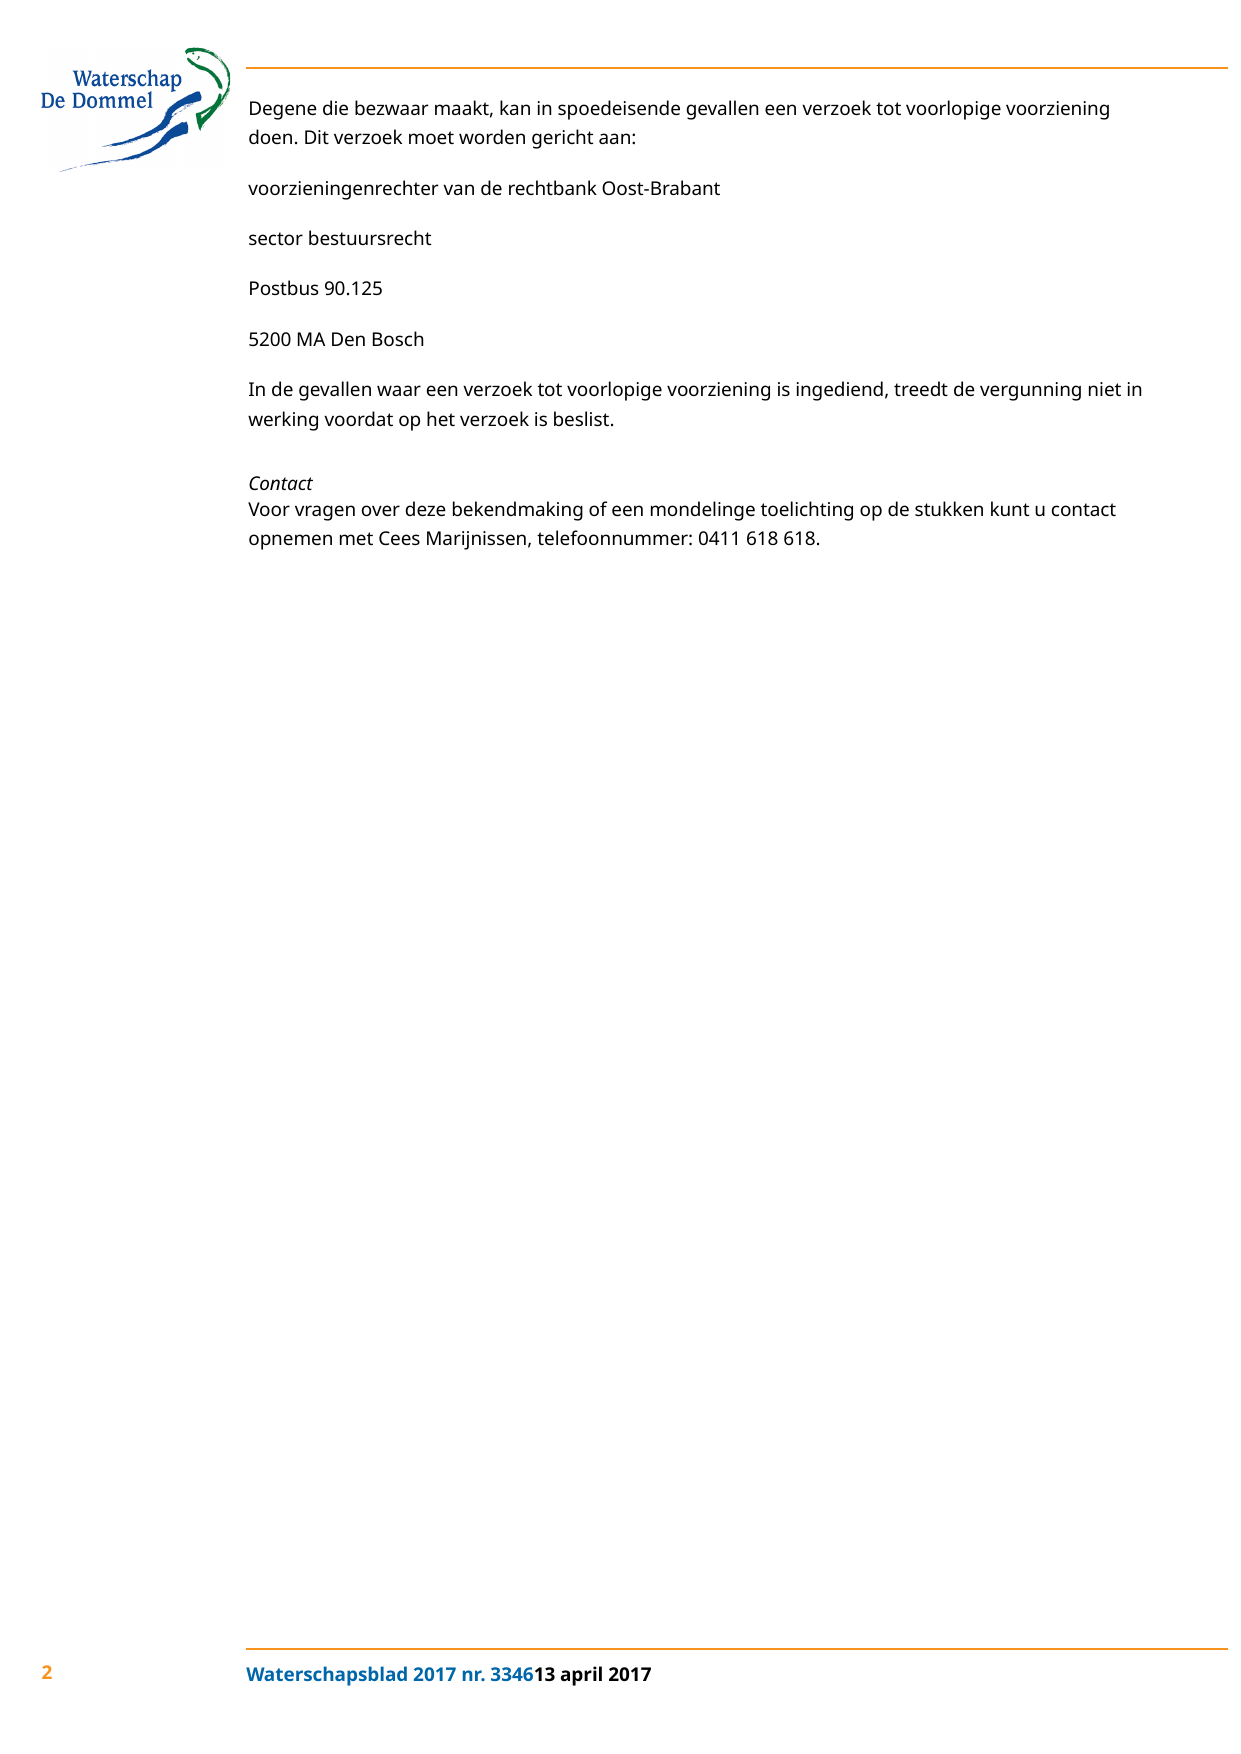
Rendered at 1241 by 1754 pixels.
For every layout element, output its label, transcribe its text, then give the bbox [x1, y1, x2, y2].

text In de gevallen waar een verzoek tot voorlopige voorziening is ingediend, treedt de vergunning niet in werking voordat op het verzoek is beslist. [248, 376, 1152, 432]
text Voor vragen over deze bekendmaking of een mondelinge toelichting op de stukken kunt u contact opnemen met Cees Marijnissen, telefoonnummer: 0411 618 618. [248, 496, 1152, 551]
text Postbus 90.125 [248, 276, 1152, 301]
text Degene die bezwaar maakt, kan in spoedeisende gevallen een verzoek tot voorlopige voorziening doen. Dit verzoek moet worden gericht aan: [248, 95, 1152, 150]
text sector bestuursrecht [248, 225, 1152, 251]
text voorzieningenrechter van de rechtbank Oost-Brabant [248, 175, 1152, 201]
text 5200 MA Den Bosch [248, 326, 1152, 352]
picture [41, 47, 231, 172]
text Contact [248, 470, 1152, 496]
